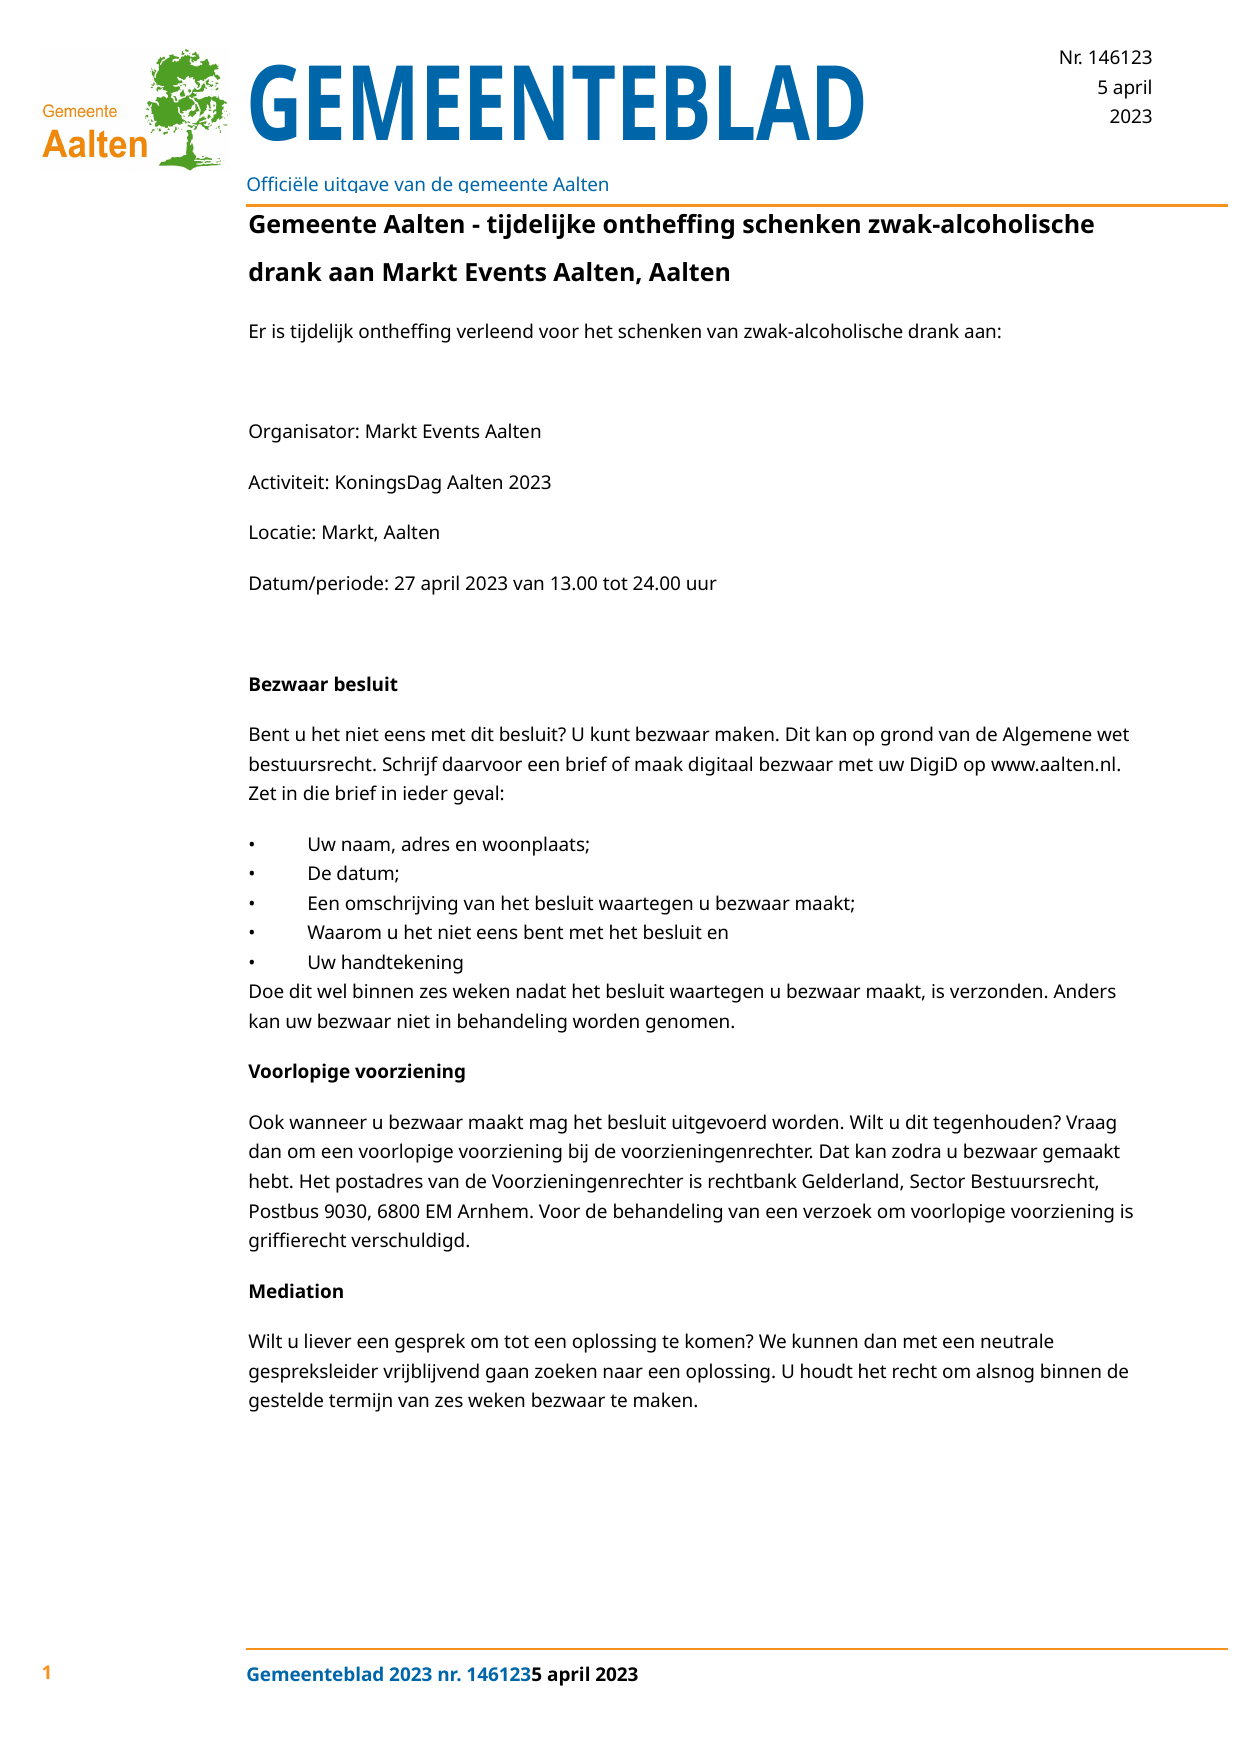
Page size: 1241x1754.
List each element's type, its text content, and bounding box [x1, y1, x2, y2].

text Bezwaar besluit [248, 671, 1152, 697]
list Een omschrijving van het besluit waartegen u bezwaar maakt; [248, 890, 1152, 916]
text Er is tijdelijk ontheffing verleend voor het schenken van zwak-alcoholische drank aan: [248, 318, 1152, 344]
text Datum/periode: 27 april 2023 van 13.00 tot 24.00 uur [248, 570, 1152, 596]
picture [41, 47, 231, 172]
text Doe dit wel binnen zes weken nadat het besluit waartegen u bezwaar maakt, is verzonden. Anders kan uw bezwaar niet in behandeling worden genomen. [248, 979, 1152, 1034]
list Uw naam, adres en woonplaats; [248, 831, 1152, 857]
text Bent u het niet eens met dit besluit? U kunt bezwaar maken. Dit kan op grond van de Algemene wet bestuursrecht. Schrijf daarvoor een brief of maak digitaal bezwaar met uw DigiD op www.aalten.nl. Zet in die brief in ieder geval: [248, 721, 1152, 806]
list Uw handtekening [248, 949, 1152, 975]
list De datum; [248, 860, 1152, 886]
text Organisator: Markt Events Aalten [248, 419, 1152, 444]
text Voorlopige voorziening [248, 1059, 1152, 1084]
text Gemeente Aalten - tijdelijke ontheffing schenken zwak-alcoholische drank aan Markt Events Aalten, Aalten [248, 207, 1152, 288]
text Locatie: Markt, Aalten [248, 519, 1152, 545]
text Activiteit: KoningsDag Aalten 2023 [248, 469, 1152, 495]
list Waarom u het niet eens bent met het besluit en [248, 919, 1152, 945]
text Ook wanneer u bezwaar maakt mag het besluit uitgevoerd worden. Wilt u dit tegenhouden? Vraag dan om een voorlopige voorziening bij de voorzieningenrechter. Dat kan zodra u bezwaar gemaakt hebt. Het postadres van de Voorzieningenrechter is rechtbank Gelderland, Sector Bestuursrecht, Postbus 9030, 6800 EM Arnhem. Voor de behandeling van een verzoek om voorlopige voorziening is griffierecht verschuldigd. [248, 1109, 1152, 1253]
text Wilt u liever een gesprek om tot een oplossing te komen? We kunnen dan met een neutrale gespreksleider vrijblijvend gaan zoeken naar een oplossing. U houdt het recht om alsnog binnen de gestelde termijn van zes weken bezwaar te maken. [248, 1328, 1152, 1413]
text Mediation [248, 1278, 1152, 1304]
